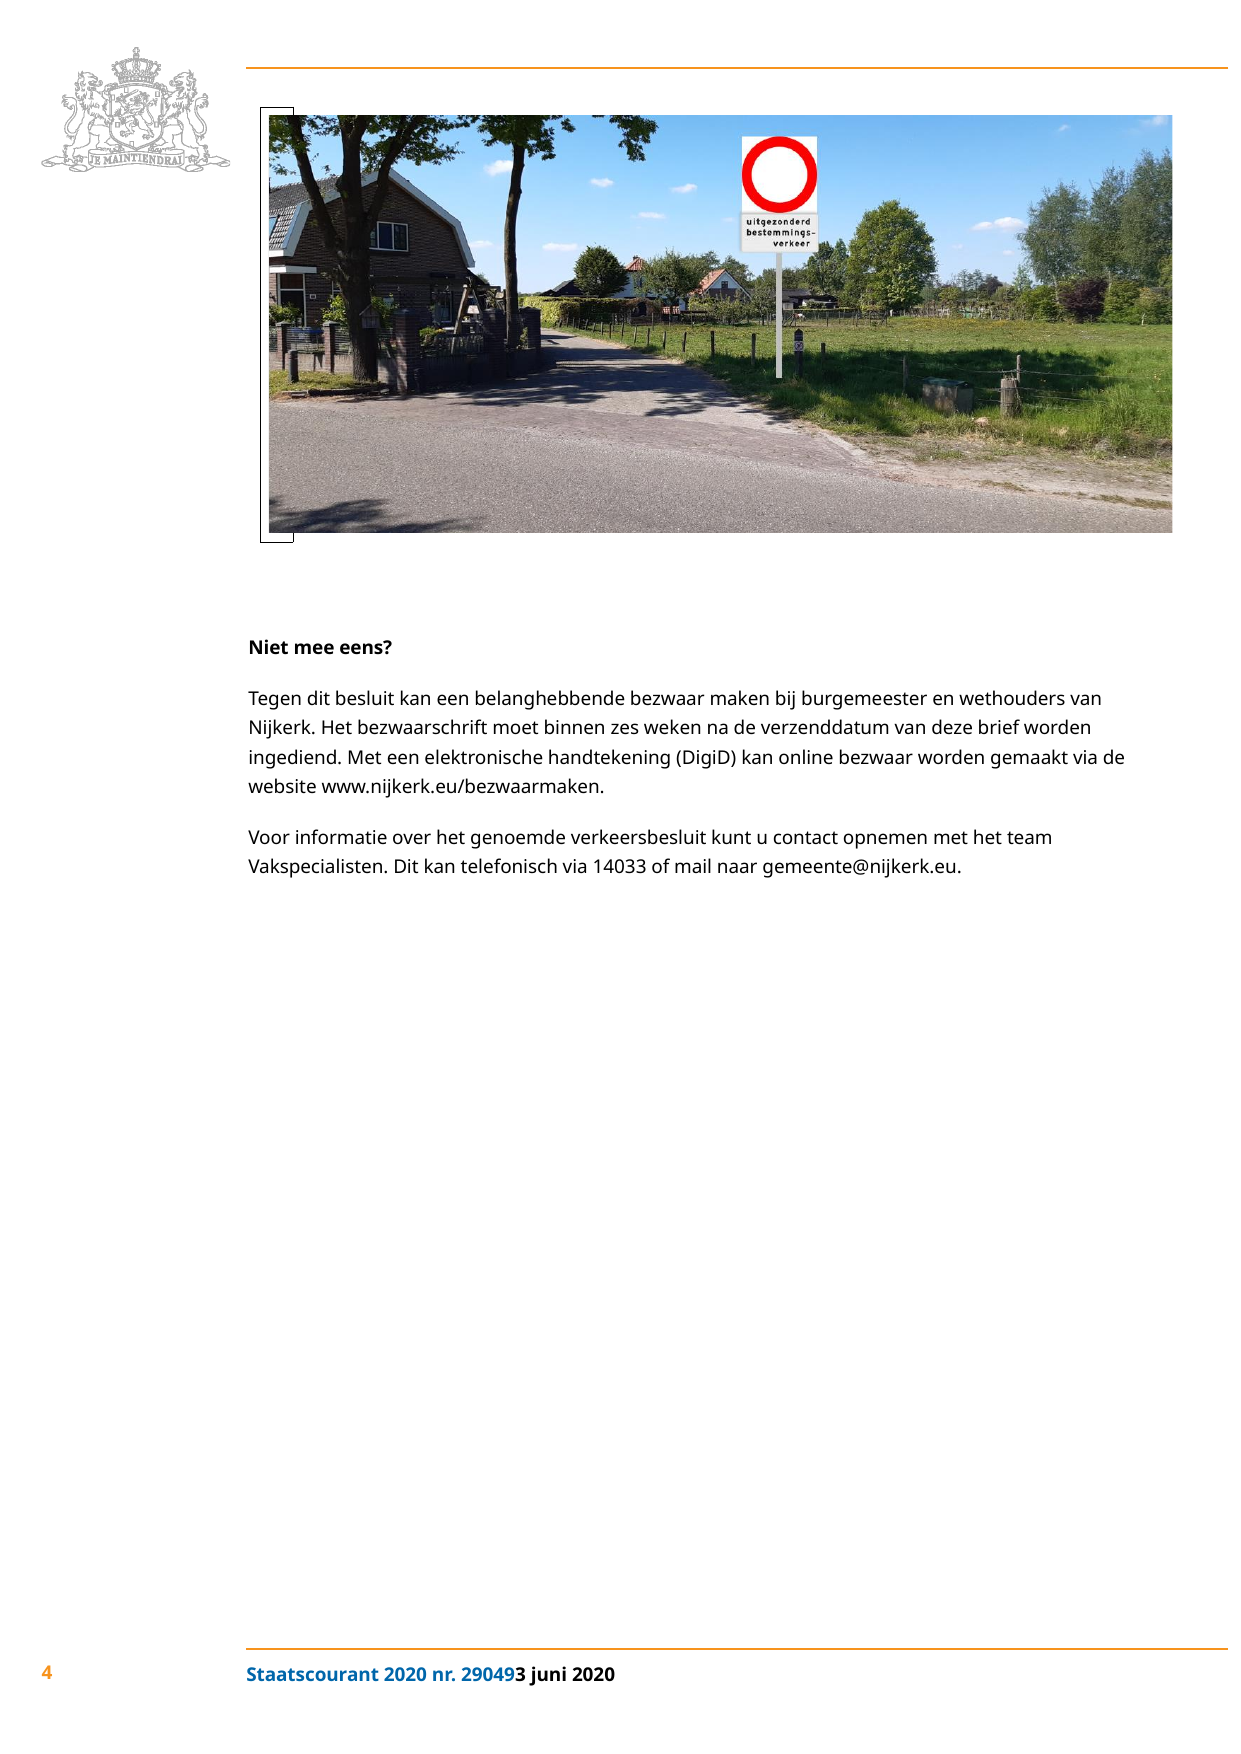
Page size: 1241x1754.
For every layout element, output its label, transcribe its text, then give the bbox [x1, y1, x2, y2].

text Voor informatie over het genoemde verkeersbesluit kunt u contact opnemen met het team Vakspecialisten. Dit kan telefonisch via 14033 of mail naar gemeente@nijkerk.eu. [248, 824, 1152, 879]
text Niet mee eens? [248, 634, 1152, 660]
picture [268, 115, 1173, 533]
picture [41, 47, 231, 172]
text Tegen dit besluit kan een belanghebbende bezwaar maken bij burgemeester en wethouders van Nijkerk. Het bezwaarschrift moet binnen zes weken na de verzenddatum van deze brief worden ingediend. Met een elektronische handtekening (DigiD) kan online bezwaar worden gemaakt via de website www.nijkerk.eu/bezwaarmaken. [248, 685, 1152, 799]
